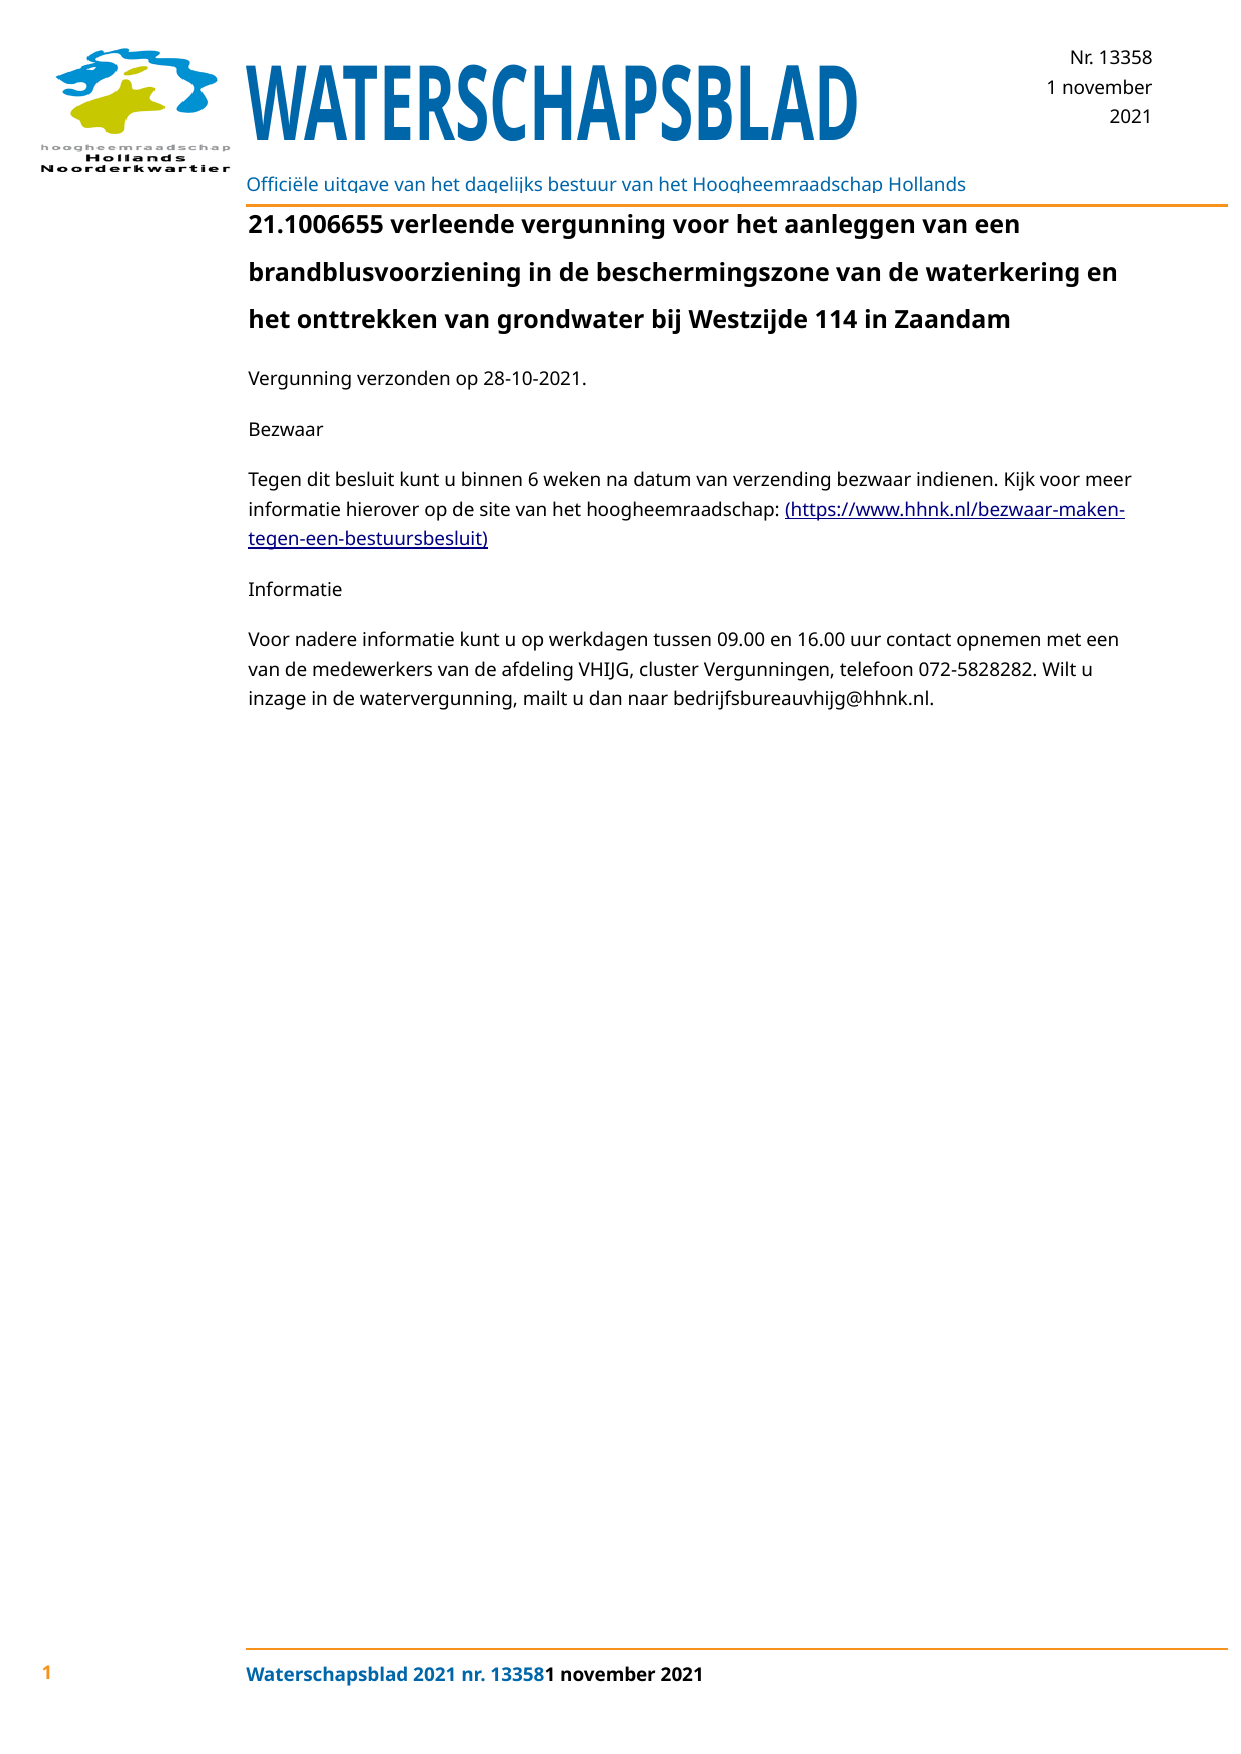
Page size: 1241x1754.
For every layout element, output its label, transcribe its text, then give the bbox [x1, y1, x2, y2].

picture [41, 47, 231, 172]
text Voor nadere informatie kunt u op werkdagen tussen 09.00 en 16.00 uur contact opnemen met een van de medewerkers van de afdeling VHIJG, cluster Vergunningen, telefoon 072-5828282. Wilt u inzage in de watervergunning, mailt u dan naar bedrijfsbureauvhijg@hhnk.nl. [248, 626, 1152, 711]
text Tegen dit besluit kunt u binnen 6 weken na datum van verzending bezwaar indienen. Kijk voor meer informatie hierover op de site van het hoogheemraadschap: (https://www.hhnk.nl/bezwaar-maken-tegen-een-bestuursbesluit) [248, 466, 1152, 551]
text Informatie [248, 576, 1152, 602]
text 21.1006655 verleende vergunning voor het aanleggen van een brandblusvoorziening in de beschermingszone van de waterkering en het onttrekken van grondwater bij Westzijde 114 in Zaandam [248, 207, 1152, 336]
text Bezwaar [248, 416, 1152, 442]
text Vergunning verzonden op 28-10-2021. [248, 366, 1152, 391]
